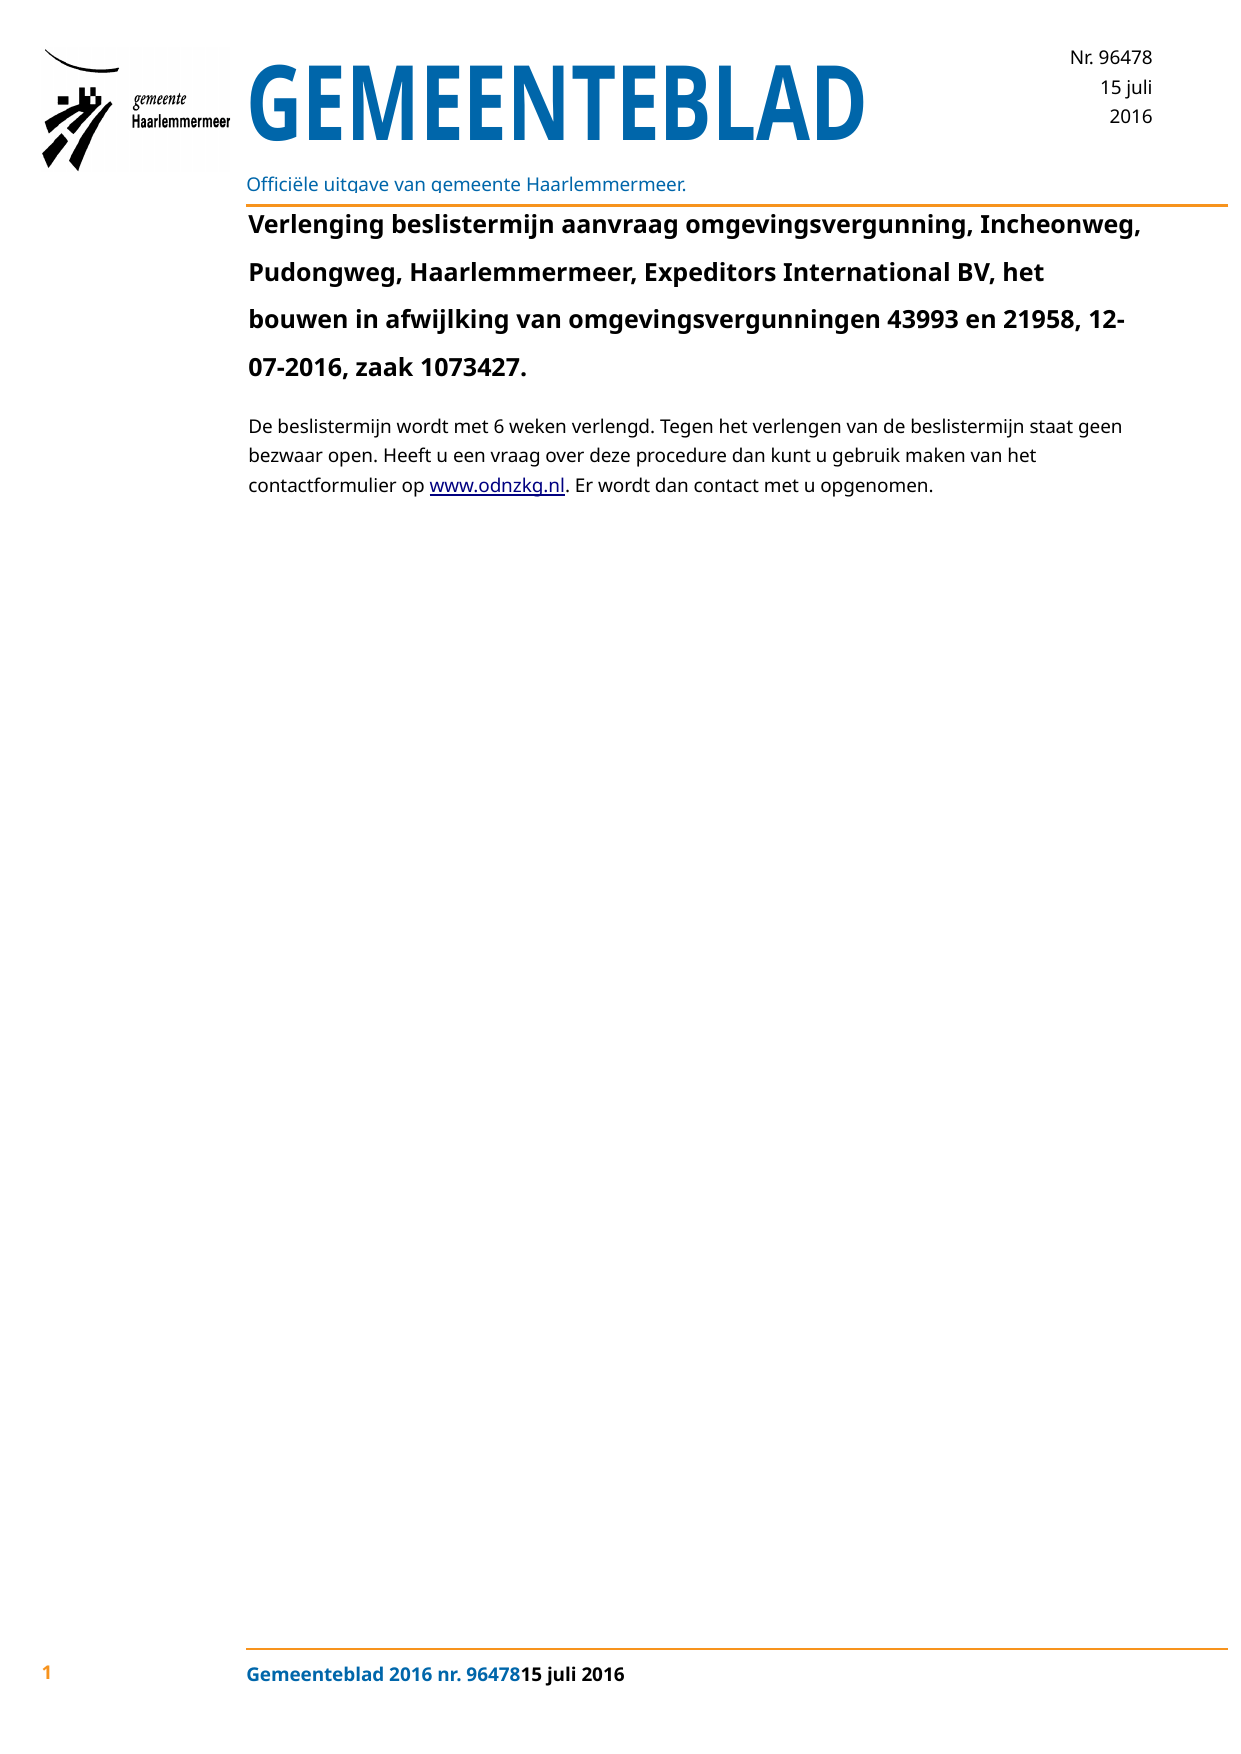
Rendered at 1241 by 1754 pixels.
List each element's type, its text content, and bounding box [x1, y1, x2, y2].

text Verlenging beslistermijn aanvraag omgevingsvergunning, Incheonweg, Pudongweg, Haarlemmermeer, Expeditors International BV, het bouwen in afwijlking van omgevingsvergunningen 43993 en 21958, 12-07-2016, zaak 1073427. [248, 207, 1152, 384]
text De beslistermijn wordt met 6 weken verlengd. Tegen het verlengen van de beslistermijn staat geen bezwaar open. Heeft u een vraag over deze procedure dan kunt u gebruik maken van het contactformulier op www.odnzkg.nl. Er wordt dan contact met u opgenomen. [248, 413, 1152, 498]
picture [41, 47, 231, 172]
